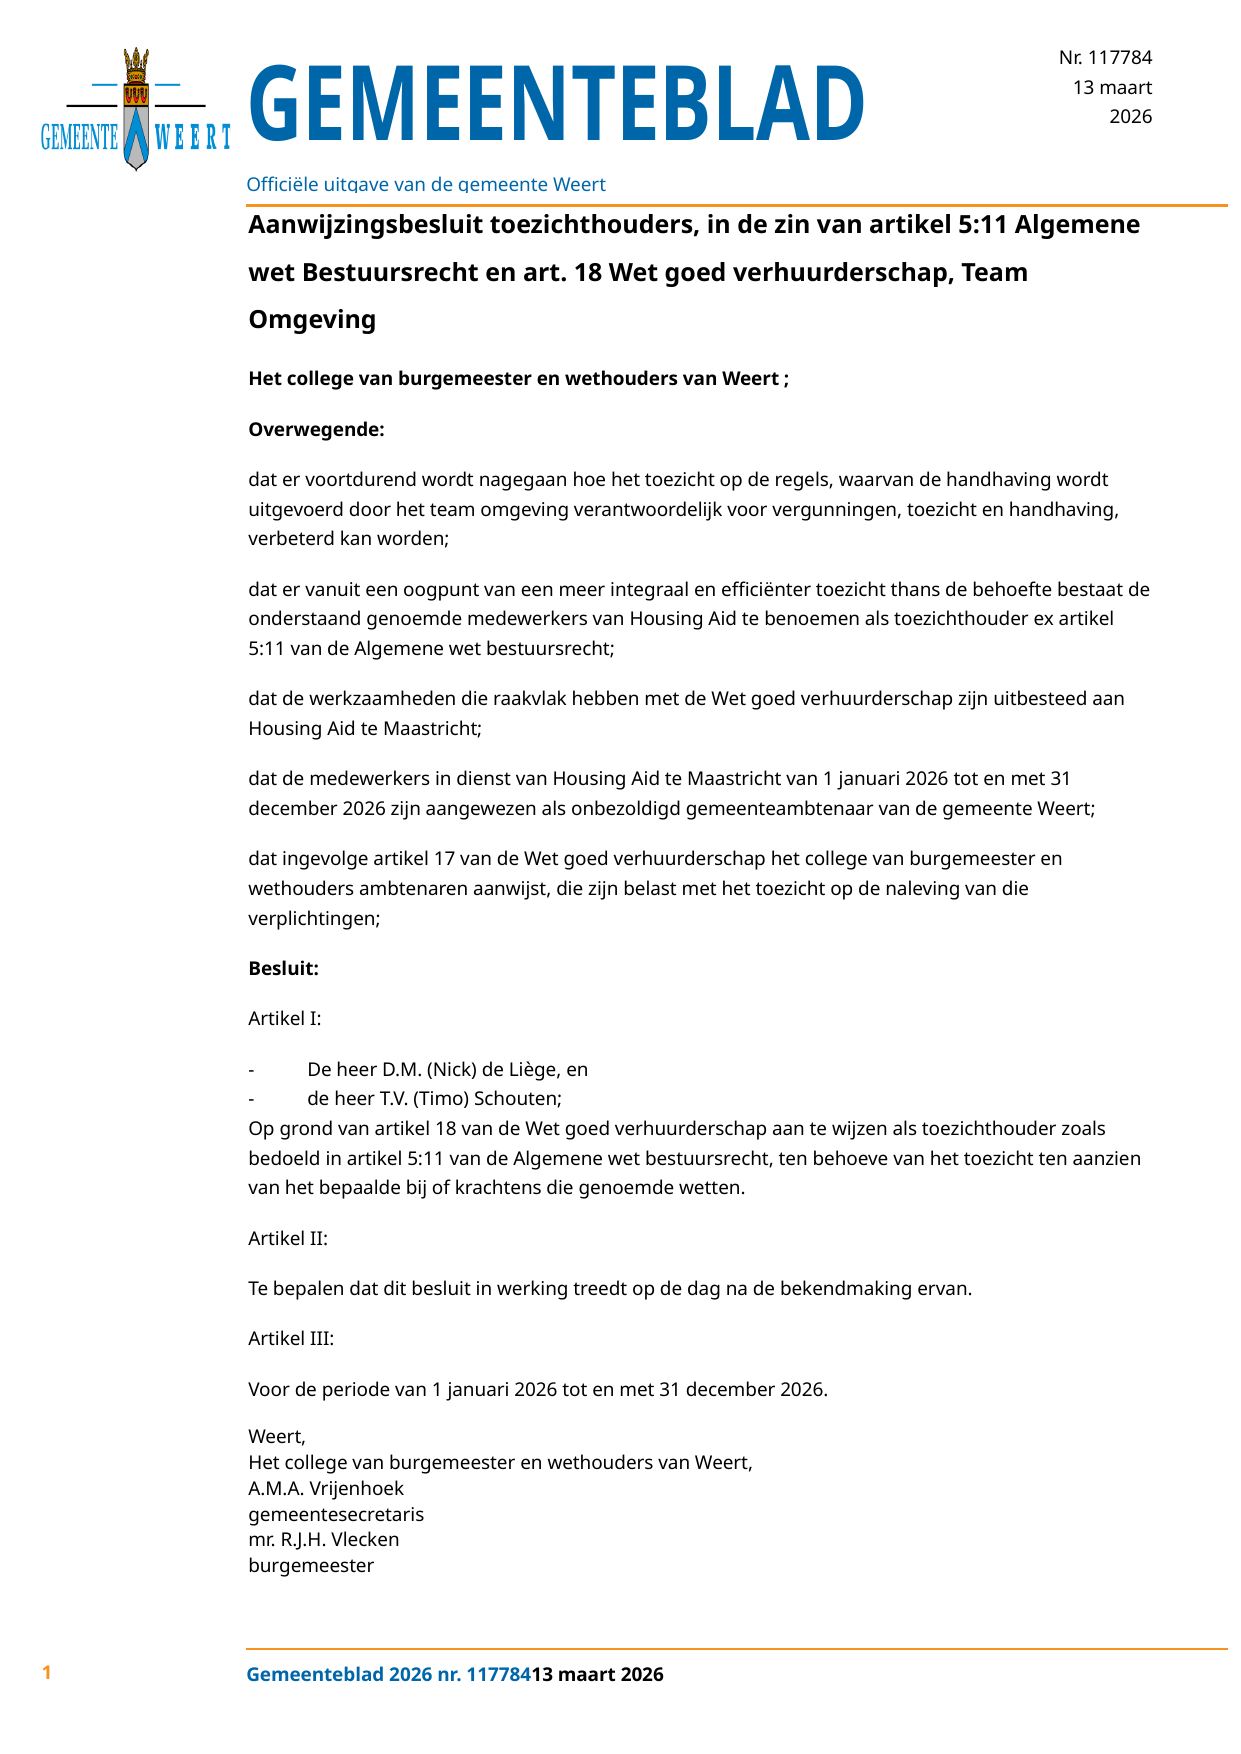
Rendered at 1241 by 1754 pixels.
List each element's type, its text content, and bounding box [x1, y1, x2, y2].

picture [41, 47, 231, 172]
text Het college van burgemeester en wethouders van Weert ; [248, 366, 1152, 391]
text Weert, [248, 1424, 1152, 1449]
list De heer D.M. (Nick) de Liège, en [248, 1056, 1152, 1082]
text Te bepalen dat dit besluit in werking treedt op de dag na de bekendmaking ervan. [248, 1275, 1152, 1301]
text dat er vanuit een oogpunt van een meer integraal en efficiënter toezicht thans de behoefte bestaat de onderstaand genoemde medewerkers van Housing Aid te benoemen als toezichthouder ex artikel 5:11 van de Algemene wet bestuursrecht; [248, 576, 1152, 661]
text Aanwijzingsbesluit toezichthouders, in de zin van artikel 5:11 Algemene wet Bestuursrecht en art. 18 Wet goed verhuurderschap, Team Omgeving [248, 207, 1152, 336]
text dat er voortdurend wordt nagegaan hoe het toezicht op de regels, waarvan de handhaving wordt uitgevoerd door het team omgeving verantwoordelijk voor vergunningen, toezicht en handhaving, verbeterd kan worden; [248, 466, 1152, 551]
text dat ingevolge artikel 17 van de Wet goed verhuurderschap het college van burgemeester en wethouders ambtenaren aanwijst, die zijn belast met het toezicht op de naleving van die verplichtingen; [248, 846, 1152, 930]
text dat de werkzaamheden die raakvlak hebben met de Wet goed verhuurderschap zijn uitbesteed aan Housing Aid te Maastricht; [248, 686, 1152, 741]
list de heer T.V. (Timo) Schouten; [248, 1086, 1152, 1111]
text Artikel I: [248, 1006, 1152, 1031]
text Het college van burgemeester en wethouders van Weert, [248, 1449, 1152, 1475]
text mr. R.J.H. Vlecken [248, 1527, 1152, 1552]
text dat de medewerkers in dienst van Housing Aid te Maastricht van 1 januari 2026 tot en met 31 december 2026 zijn aangewezen als onbezoldigd gemeenteambtenaar van de gemeente Weert; [248, 766, 1152, 821]
text Artikel III: [248, 1326, 1152, 1351]
text A.M.A. Vrijenhoek [248, 1475, 1152, 1501]
text burgemeester [248, 1552, 1152, 1578]
text Besluit: [248, 955, 1152, 981]
text Op grond van artikel 18 van de Wet goed verhuurderschap aan te wijzen als toezichthouder zoals bedoeld in artikel 5:11 van de Algemene wet bestuursrecht, ten behoeve van het toezicht ten aanzien van het bepaalde bij of krachtens die genoemde wetten. [248, 1115, 1152, 1200]
text Voor de periode van 1 januari 2026 tot en met 31 december 2026. [248, 1376, 1152, 1402]
text Artikel II: [248, 1225, 1152, 1250]
text gemeentesecretaris [248, 1501, 1152, 1527]
text Overwegende: [248, 416, 1152, 442]
